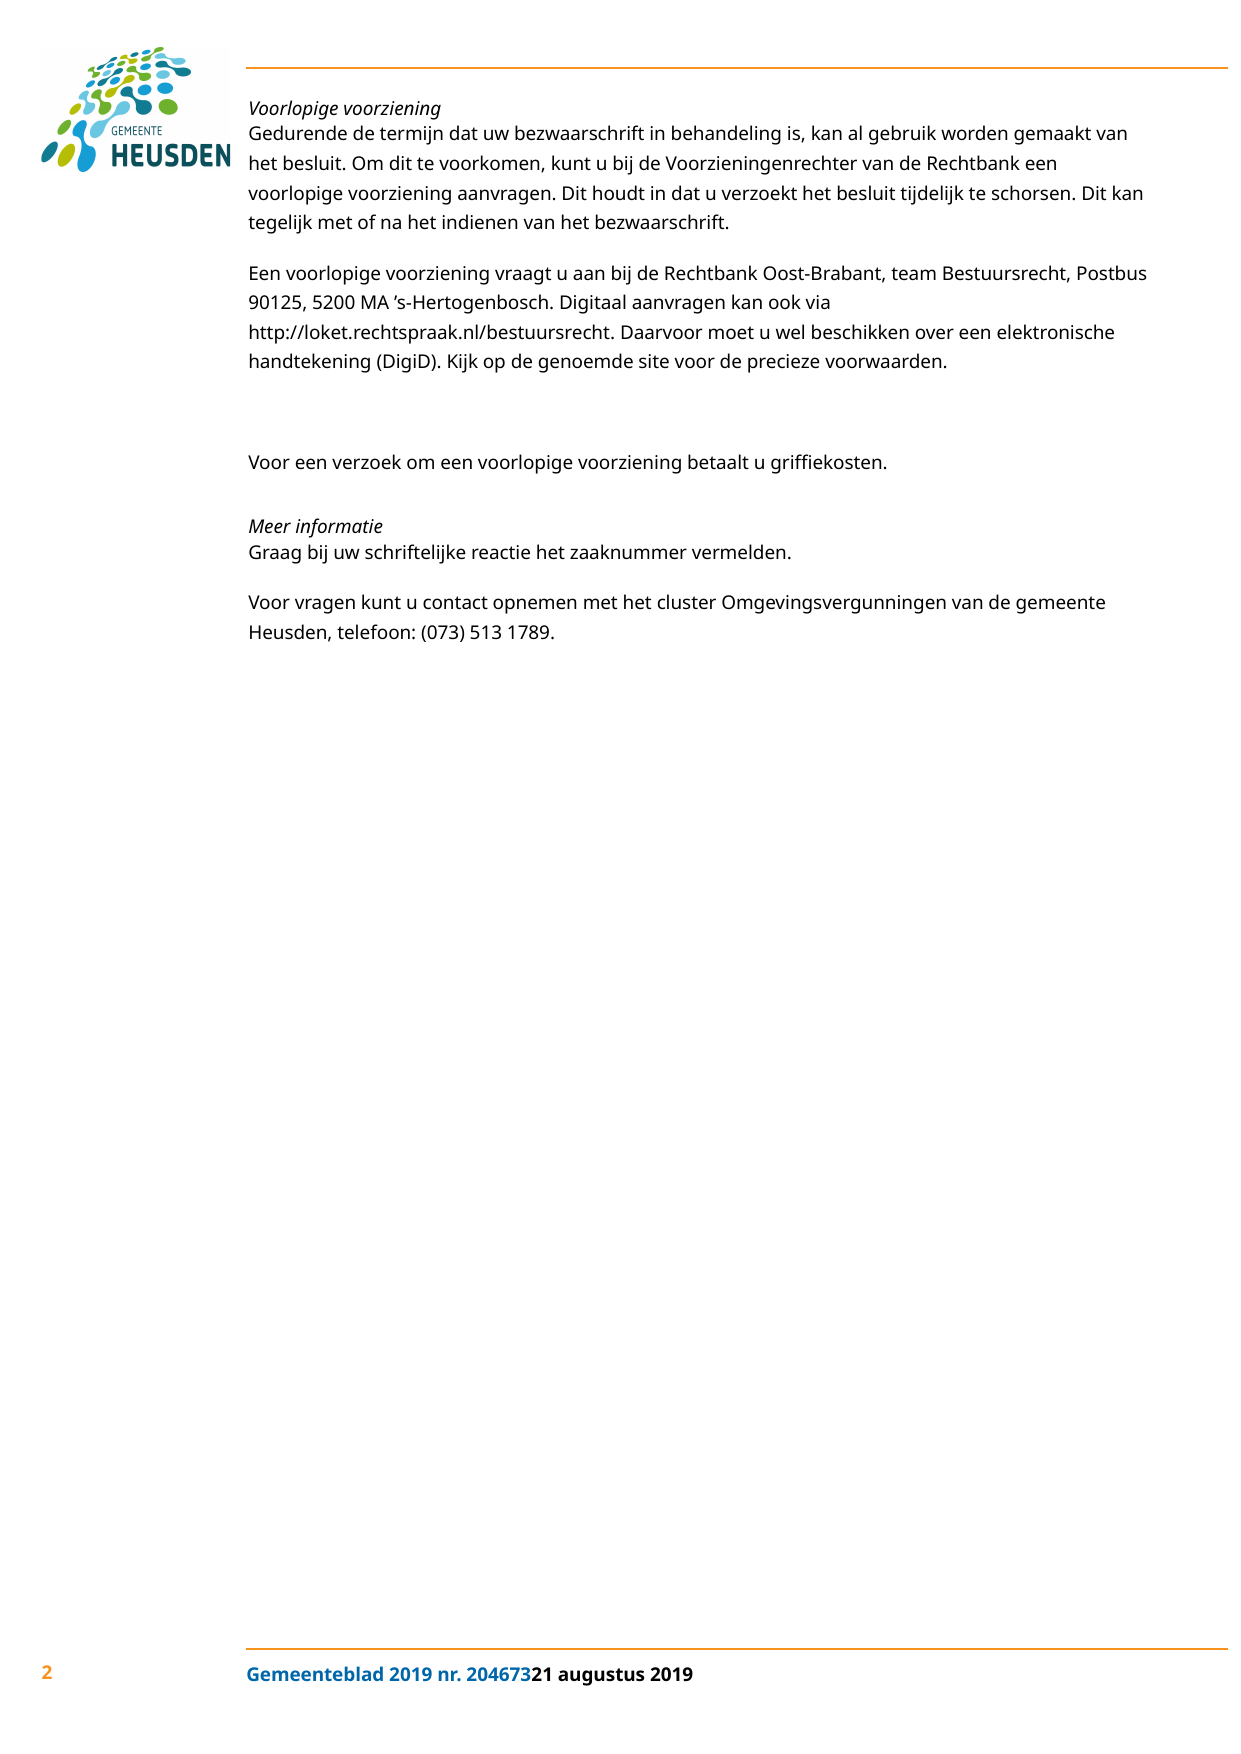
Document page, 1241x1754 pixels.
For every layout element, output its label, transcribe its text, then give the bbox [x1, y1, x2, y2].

text Een voorlopige voorziening vraagt u aan bij de Rechtbank Oost-Brabant, team Bestuursrecht, Postbus 90125, 5200 MA ’s-Hertogenbosch. Digitaal aanvragen kan ook via http://loket.rechtspraak.nl/bestuursrecht. Daarvoor moet u wel beschikken over een elektronische handtekening (DigiD). Kijk op de genoemde site voor de precieze voorwaarden. [248, 260, 1152, 374]
text Voorlopige voorziening [248, 95, 1152, 121]
text Voor vragen kunt u contact opnemen met het cluster Omgevingsvergunningen van de gemeente Heusden, telefoon: (073) 513 1789. [248, 589, 1152, 645]
text Meer informatie [248, 513, 1152, 539]
text Gedurende de termijn dat uw bezwaarschrift in behandeling is, kan al gebruik worden gemaakt van het besluit. Om dit te voorkomen, kunt u bij de Voorzieningenrechter van de Rechtbank een voorlopige voorziening aanvragen. Dit houdt in dat u verzoekt het besluit tijdelijk te schorsen. Dit kan tegelijk met of na het indienen van het bezwaarschrift. [248, 121, 1152, 235]
picture [41, 47, 231, 172]
text Voor een verzoek om een voorlopige voorziening betaalt u griffiekosten. [248, 449, 1152, 475]
text Graag bij uw schriftelijke reactie het zaaknummer vermelden. [248, 539, 1152, 565]
